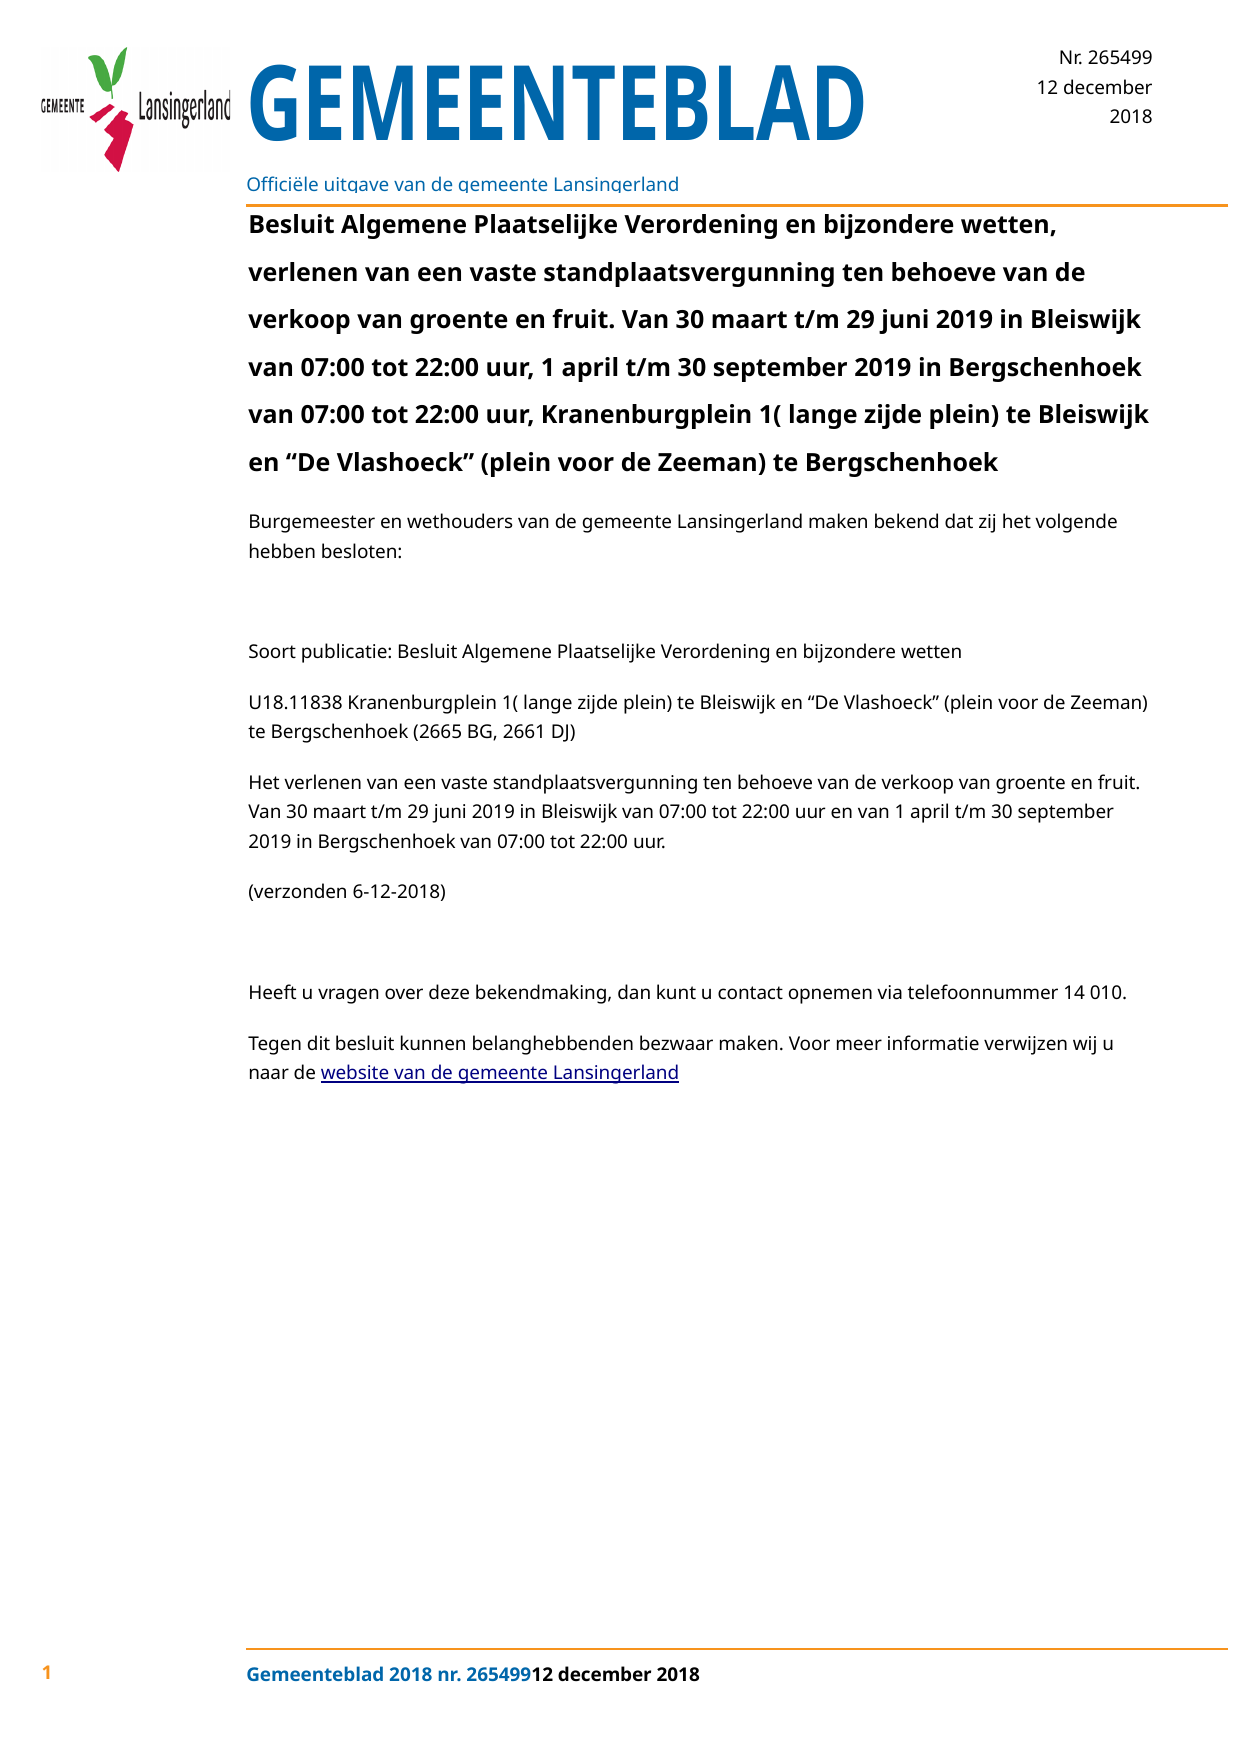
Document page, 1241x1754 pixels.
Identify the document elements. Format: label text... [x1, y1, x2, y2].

text Burgemeester en wethouders van de gemeente Lansingerland maken bekend dat zij het volgende hebben besloten: [248, 508, 1152, 564]
text Soort publicatie: Besluit Algemene Plaatselijke Verordening en bijzondere wetten [248, 639, 1152, 664]
text Het verlenen van een vaste standplaatsvergunning ten behoeve van de verkoop van groente en fruit. Van 30 maart t/m 29 juni 2019 in Bleiswijk van 07:00 tot 22:00 uur en van 1 april t/m 30 september 2019 in Bergschenhoek van 07:00 tot 22:00 uur. [248, 769, 1152, 854]
text Heeft u vragen over deze bekendmaking, dan kunt u contact opnemen via telefoonnummer 14 010. [248, 979, 1152, 1005]
text Besluit Algemene Plaatselijke Verordening en bijzondere wetten, verlenen van een vaste standplaatsvergunning ten behoeve van de verkoop van groente en fruit. Van 30 maart t/m 29 juni 2019 in Bleiswijk van 07:00 tot 22:00 uur, 1 april t/m 30 september 2019 in Bergschenhoek van 07:00 tot 22:00 uur, Kranenburgplein 1( lange zijde plein) te Bleiswijk en “De Vlashoeck” (plein voor de Zeeman) te Bergschenhoek [248, 207, 1152, 479]
text (verzonden 6-12-2018) [248, 879, 1152, 904]
text Tegen dit besluit kunnen belanghebbenden bezwaar maken. Voor meer informatie verwijzen wij u naar de website van de gemeente Lansingerland [248, 1030, 1152, 1085]
text U18.11838 Kranenburgplein 1( lange zijde plein) te Bleiswijk en “De Vlashoeck” (plein voor de Zeeman) te Bergschenhoek (2665 BG, 2661 DJ) [248, 689, 1152, 744]
picture [41, 47, 231, 172]
